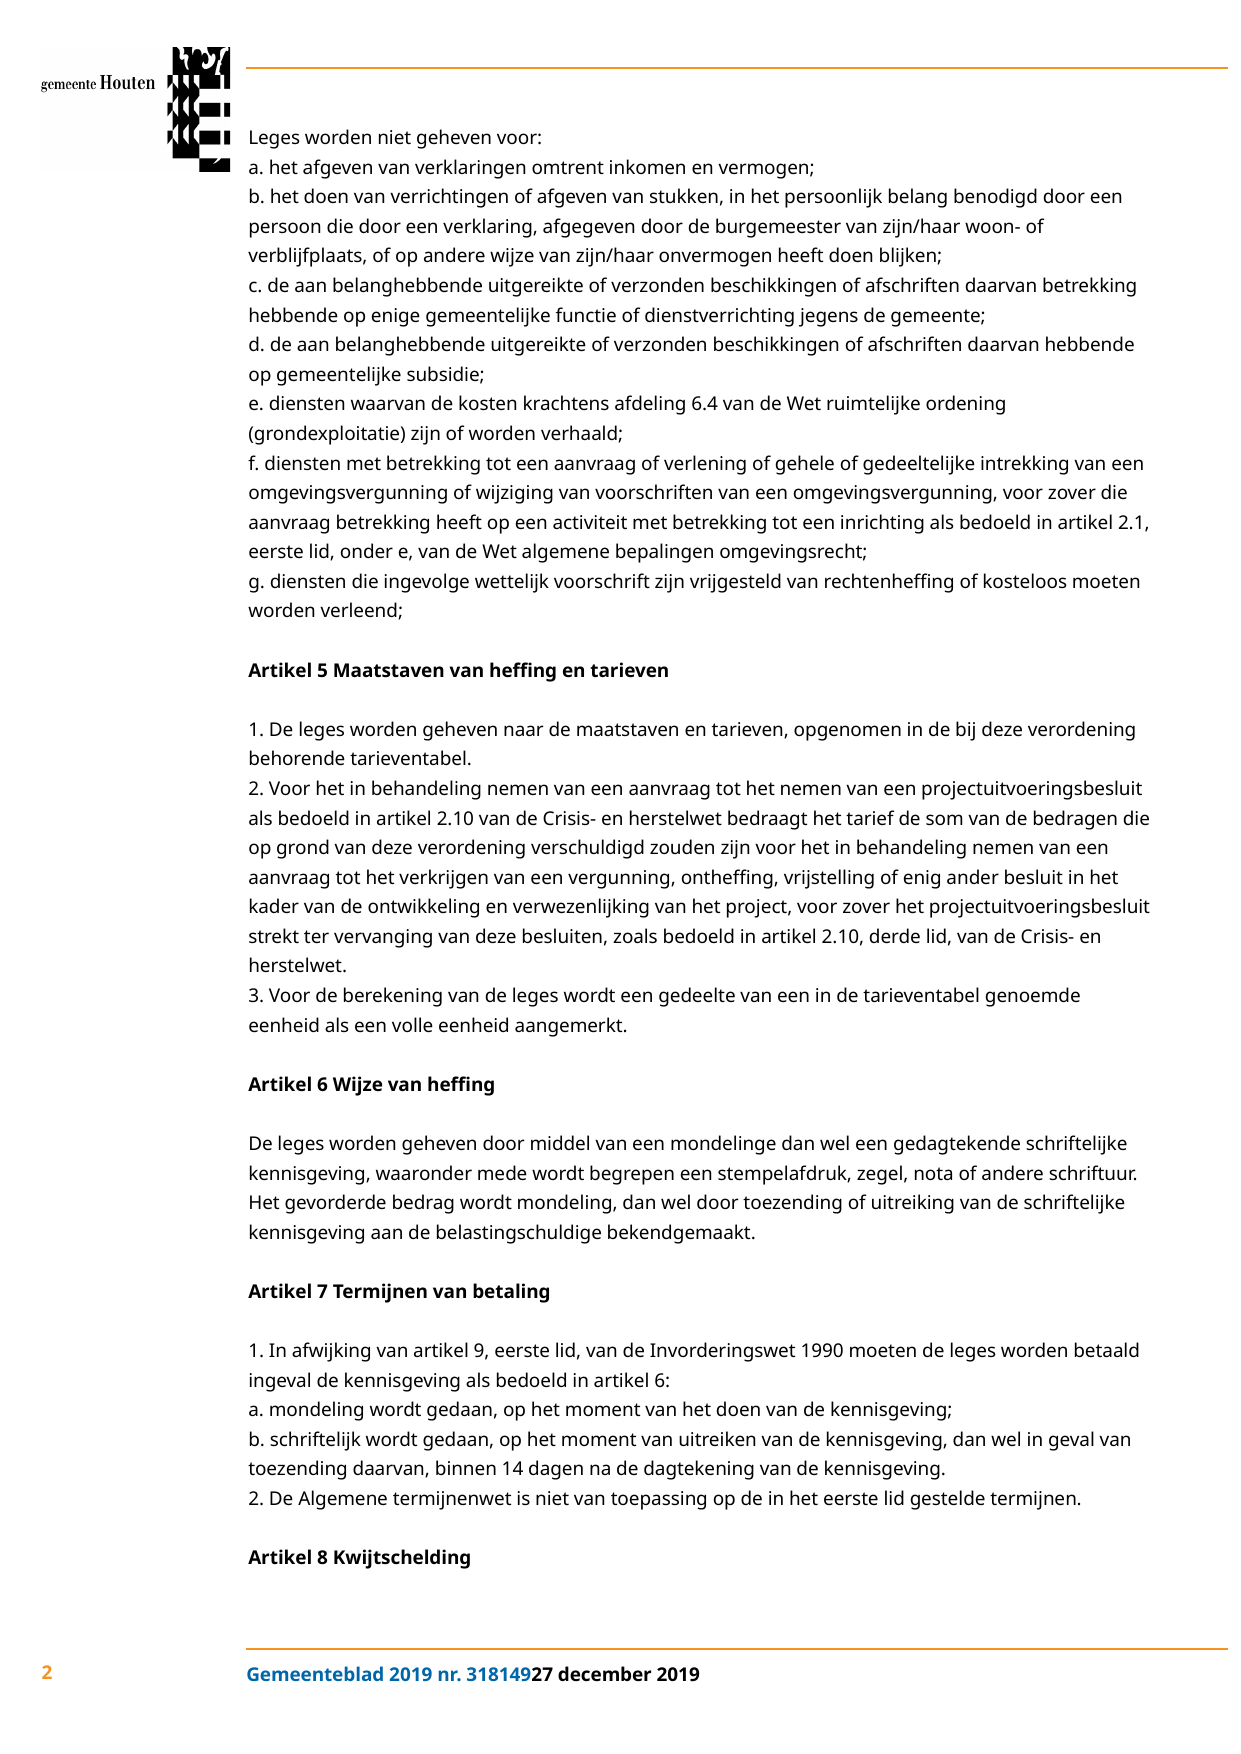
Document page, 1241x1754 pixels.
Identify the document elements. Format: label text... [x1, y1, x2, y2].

text c. de aan belanghebbende uitgereikte of verzonden beschikkingen of afschriften daarvan betrekking hebbende op enige gemeentelijke functie of dienstverrichting jegens de gemeente; [248, 272, 1152, 328]
text 1. In afwijking van artikel 9, eerste lid, van de Invorderingswet 1990 moeten de leges worden betaald ingeval de kennisgeving als bedoeld in artikel 6: [248, 1337, 1152, 1393]
text a. mondeling wordt gedaan, op het moment van het doen van de kennisgeving; [248, 1396, 1152, 1422]
text f. diensten met betrekking tot een aanvraag of verlening of gehele of gedeeltelijke intrekking van een omgevingsvergunning of wijziging van voorschriften van een omgevingsvergunning, voor zover die aanvraag betrekking heeft op een activiteit met betrekking tot een inrichting als bedoeld in artikel 2.1, eerste lid, onder e, van de Wet algemene bepalingen omgevingsrecht; [248, 450, 1152, 564]
picture [41, 47, 231, 172]
text De leges worden geheven door middel van een mondelinge dan wel een gedagtekende schriftelijke kennisgeving, waaronder mede wordt begrepen een stempelafdruk, zegel, nota of andere schriftuur. Het gevorderde bedrag wordt mondeling, dan wel door toezending of uitreiking van de schriftelijke kennisgeving aan de belastingschuldige bekendgemaakt. [248, 1130, 1152, 1245]
text b. schriftelijk wordt gedaan, op het moment van uitreiken van de kennisgeving, dan wel in geval van toezending daarvan, binnen 14 dagen na de dagtekening van de kennisgeving. [248, 1426, 1152, 1481]
text 1. De leges worden geheven naar de maatstaven en tarieven, opgenomen in de bij deze verordening behorende tarieventabel. [248, 716, 1152, 771]
text e. diensten waarvan de kosten krachtens afdeling 6.4 van de Wet ruimtelijke ordening (grondexploitatie) zijn of worden verhaald; [248, 391, 1152, 446]
text Artikel 8 Kwijtschelding [248, 1544, 1152, 1570]
text b. het doen van verrichtingen of afgeven van stukken, in het persoonlijk belang benodigd door een persoon die door een verklaring, afgegeven door de burgemeester van zijn/haar woon- of verblijfplaats, of op andere wijze van zijn/haar onvermogen heeft doen blijken; [248, 183, 1152, 268]
text a. het afgeven van verklaringen omtrent inkomen en vermogen; [248, 154, 1152, 180]
text 2. De Algemene termijnenwet is niet van toepassing op de in het eerste lid gestelde termijnen. [248, 1485, 1152, 1511]
text g. diensten die ingevolge wettelijk voorschrift zijn vrijgesteld van rechtenheffing of kosteloos moeten worden verleend; [248, 568, 1152, 623]
text 2. Voor het in behandeling nemen van een aanvraag tot het nemen van een projectuitvoeringsbesluit als bedoeld in artikel 2.10 van de Crisis- en herstelwet bedraagt het tarief de som van de bedragen die op grond van deze verordening verschuldigd zouden zijn voor het in behandeling nemen van een aanvraag tot het verkrijgen van een vergunning, ontheffing, vrijstelling of enig ander besluit in het kader van de ontwikkeling en verwezenlijking van het project, voor zover het projectuitvoeringsbesluit strekt ter vervanging van deze besluiten, zoals bedoeld in artikel 2.10, derde lid, van de Crisis- en herstelwet. [248, 775, 1152, 978]
text Leges worden niet geheven voor: [248, 124, 1152, 150]
text d. de aan belanghebbende uitgereikte of verzonden beschikkingen of afschriften daarvan hebbende op gemeentelijke subsidie; [248, 331, 1152, 387]
text 3. Voor de berekening van de leges wordt een gedeelte van een in de tarieventabel genoemde eenheid als een volle eenheid aangemerkt. [248, 982, 1152, 1038]
text Artikel 6 Wijze van heffing [248, 1071, 1152, 1097]
text Artikel 5 Maatstaven van heffing en tarieven [248, 657, 1152, 683]
text Artikel 7 Termijnen van betaling [248, 1278, 1152, 1304]
